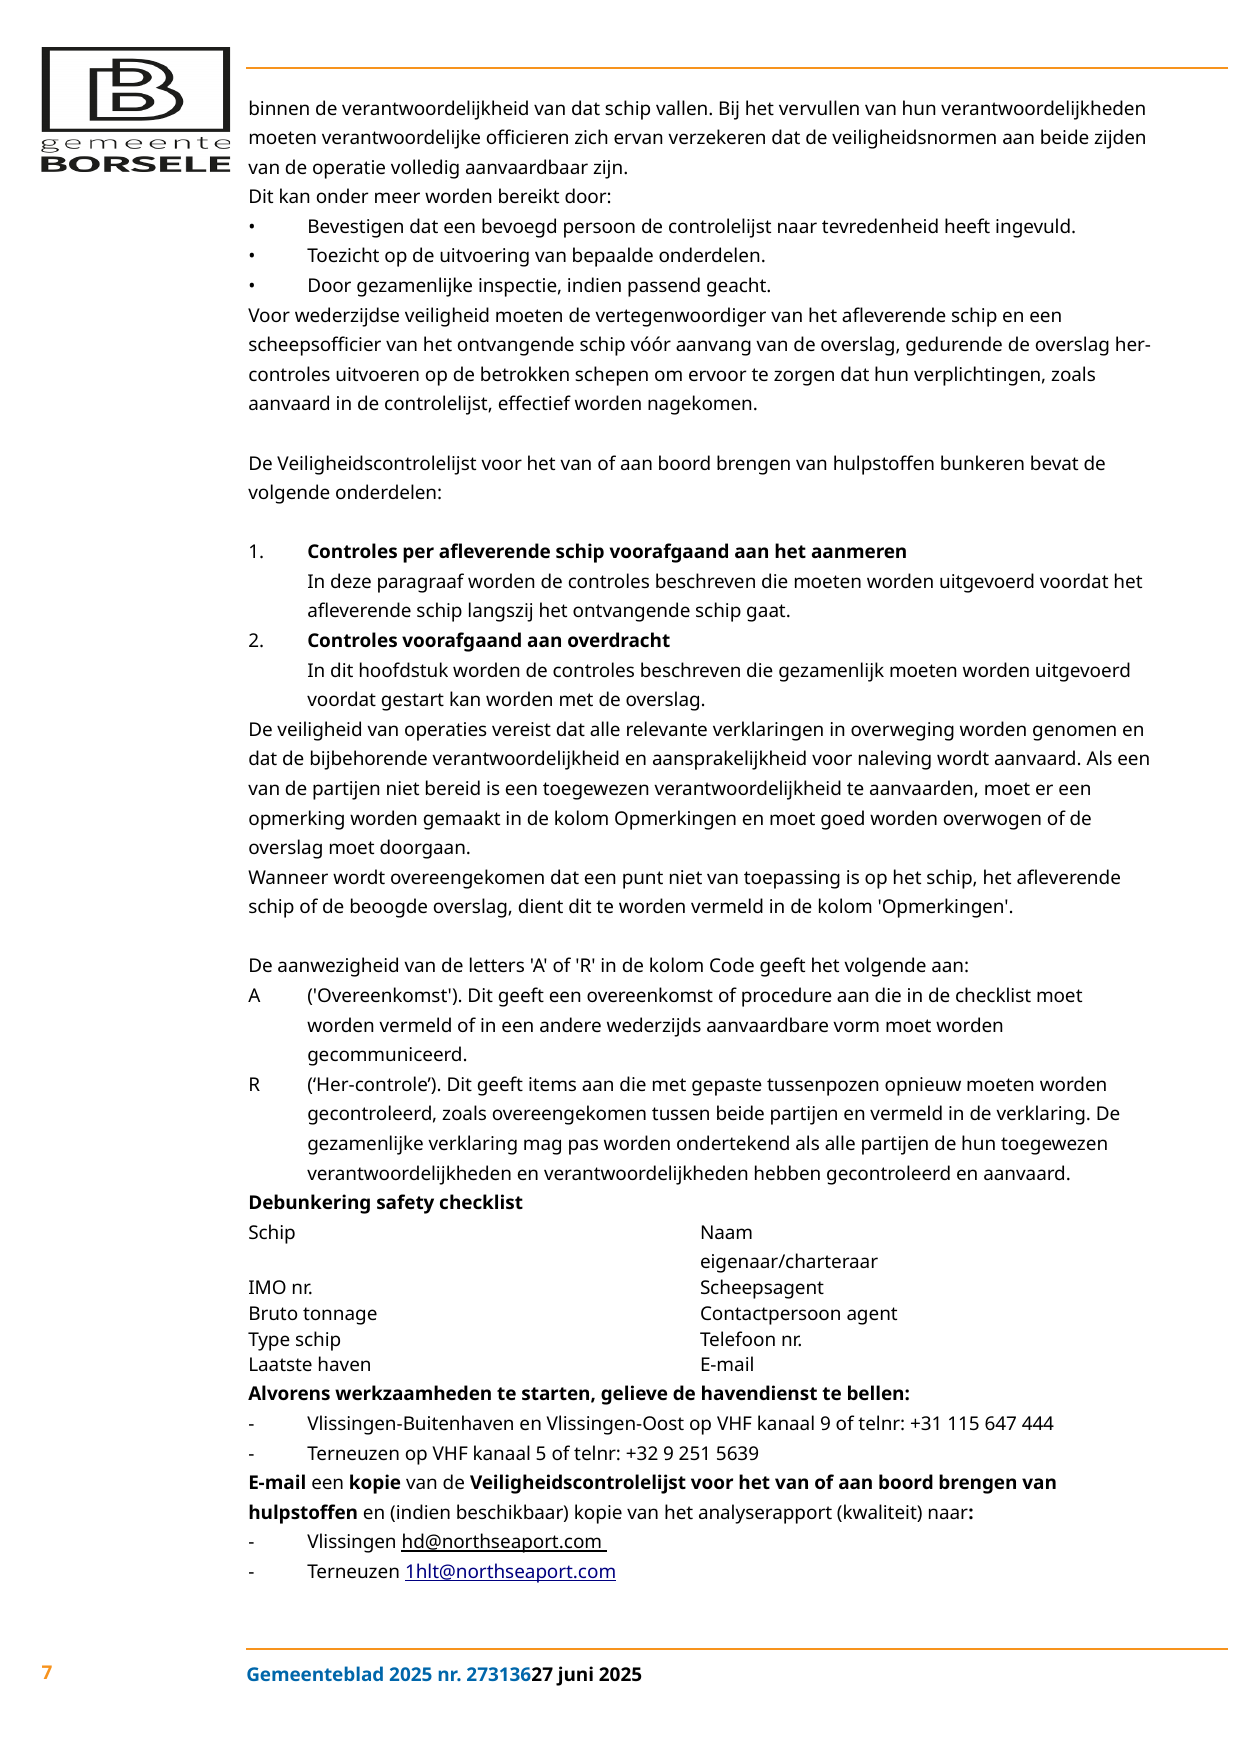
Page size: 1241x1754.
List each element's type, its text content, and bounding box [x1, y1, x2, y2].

table_cell [926, 1300, 1152, 1326]
list In deze paragraaf worden de controles beschreven die moeten worden uitgevoerd voordat het afleverende schip langszij het ontvangende schip gaat. [248, 568, 1152, 623]
table_cell E-mail [700, 1352, 926, 1377]
text Wanneer wordt overeengekomen dat een punt niet van toepassing is op het schip, het afleverende schip of de beoogde overslag, dient dit te worden vermeld in de kolom 'Opmerkingen'. [248, 864, 1152, 919]
list ('Overeenkomst'). Dit geeft een overeenkomst of procedure aan die in de checklist moet worden vermeld of in een andere wederzijds aanvaardbare vorm moet worden gecommuniceerd. [248, 982, 1152, 1067]
table_cell Type schip [248, 1326, 474, 1352]
table_cell [926, 1274, 1152, 1300]
text De aanwezigheid van de letters 'A' of 'R' in de kolom Code geeft het volgende aan: [248, 953, 1152, 978]
table_cell [474, 1326, 700, 1352]
table_cell [474, 1352, 700, 1377]
table_cell [926, 1352, 1152, 1377]
table_header Schip [248, 1219, 474, 1274]
table_header Naam eigenaar/charteraar [700, 1219, 926, 1274]
table_cell Scheepsagent [700, 1274, 926, 1300]
text De veiligheid van operaties vereist dat alle relevante verklaringen in overweging worden genomen en dat de bijbehorende verantwoordelijkheid en aansprakelijkheid voor naleving wordt aanvaard. Als een van de partijen niet bereid is een toegewezen verantwoordelijkheid te aanvaarden, moet er een opmerking worden gemaakt in de kolom Opmerkingen en moet goed worden overwogen of de overslag moet doorgaan. [248, 716, 1152, 860]
list Toezicht op de uitvoering van bepaalde onderdelen. [248, 243, 1152, 268]
text De Veiligheidscontrolelijst voor het van of aan boord brengen van hulpstoffen bunkeren bevat de volgende onderdelen: [248, 450, 1152, 505]
table_cell Contactpersoon agent [700, 1300, 926, 1326]
text E-mail een kopie van de Veiligheidscontrolelijst voor het van of aan boord brengen van hulpstoffen en (indien beschikbaar) kopie van het analyserapport (kwaliteit) naar: [248, 1469, 1152, 1524]
list Bevestigen dat een bevoegd persoon de controlelijst naar tevredenheid heeft ingevuld. [248, 213, 1152, 239]
table_header [474, 1219, 700, 1274]
list In dit hoofdstuk worden de controles beschreven die gezamenlijk moeten worden uitgevoerd voordat gestart kan worden met de overslag. [248, 657, 1152, 712]
list Controles per afleverende schip voorafgaand aan het aanmeren [248, 538, 1152, 564]
text Debunkering safety checklist [248, 1189, 1152, 1215]
table_cell Telefoon nr. [700, 1326, 926, 1352]
table_header [926, 1219, 1152, 1274]
table_cell Bruto tonnage [248, 1300, 474, 1326]
picture [41, 47, 231, 172]
table_cell IMO nr. [248, 1274, 474, 1300]
table_cell [474, 1300, 700, 1326]
list (‘Her-controle’). Dit geeft items aan die met gepaste tussenpozen opnieuw moeten worden gecontroleerd, zoals overeengekomen tussen beide partijen en vermeld in de verklaring. De gezamenlijke verklaring mag pas worden ondertekend als alle partijen de hun toegewezen verantwoordelijkheden en verantwoordelijkheden hebben gecontroleerd en aanvaard. [248, 1071, 1152, 1186]
table_cell [926, 1326, 1152, 1352]
table_cell Laatste haven [248, 1352, 474, 1377]
list Controles voorafgaand aan overdracht [248, 627, 1152, 653]
list Door gezamenlijke inspectie, indien passend geacht. [248, 272, 1152, 298]
text Voor wederzijdse veiligheid moeten de vertegenwoordiger van het afleverende schip en een scheepsofficier van het ontvangende schip vóór aanvang van de overslag, gedurende de overslag her-controles uitvoeren op de betrokken schepen om ervoor te zorgen dat hun verplichtingen, zoals aanvaard in de controlelijst, effectief worden nagekomen. [248, 302, 1152, 416]
list Terneuzen 1hlt@northseaport.com [248, 1558, 1152, 1584]
list Terneuzen op VHF kanaal 5 of telnr: +32 9 251 5639 [248, 1440, 1152, 1465]
text Dit kan onder meer worden bereikt door: [248, 183, 1152, 209]
text Alvorens werkzaamheden te starten, gelieve de havendienst te bellen: [248, 1381, 1152, 1406]
list Vlissingen-Buitenhaven en Vlissingen-Oost op VHF kanaal 9 of telnr: +31 115 647 444 [248, 1410, 1152, 1436]
list Vlissingen hd@northseaport.com [248, 1528, 1152, 1554]
text binnen de verantwoordelijkheid van dat schip vallen. Bij het vervullen van hun verantwoordelijkheden moeten verantwoordelijke officieren zich ervan verzekeren dat de veiligheidsnormen aan beide zijden van de operatie volledig aanvaardbaar zijn. [248, 95, 1152, 180]
table_cell [474, 1274, 700, 1300]
